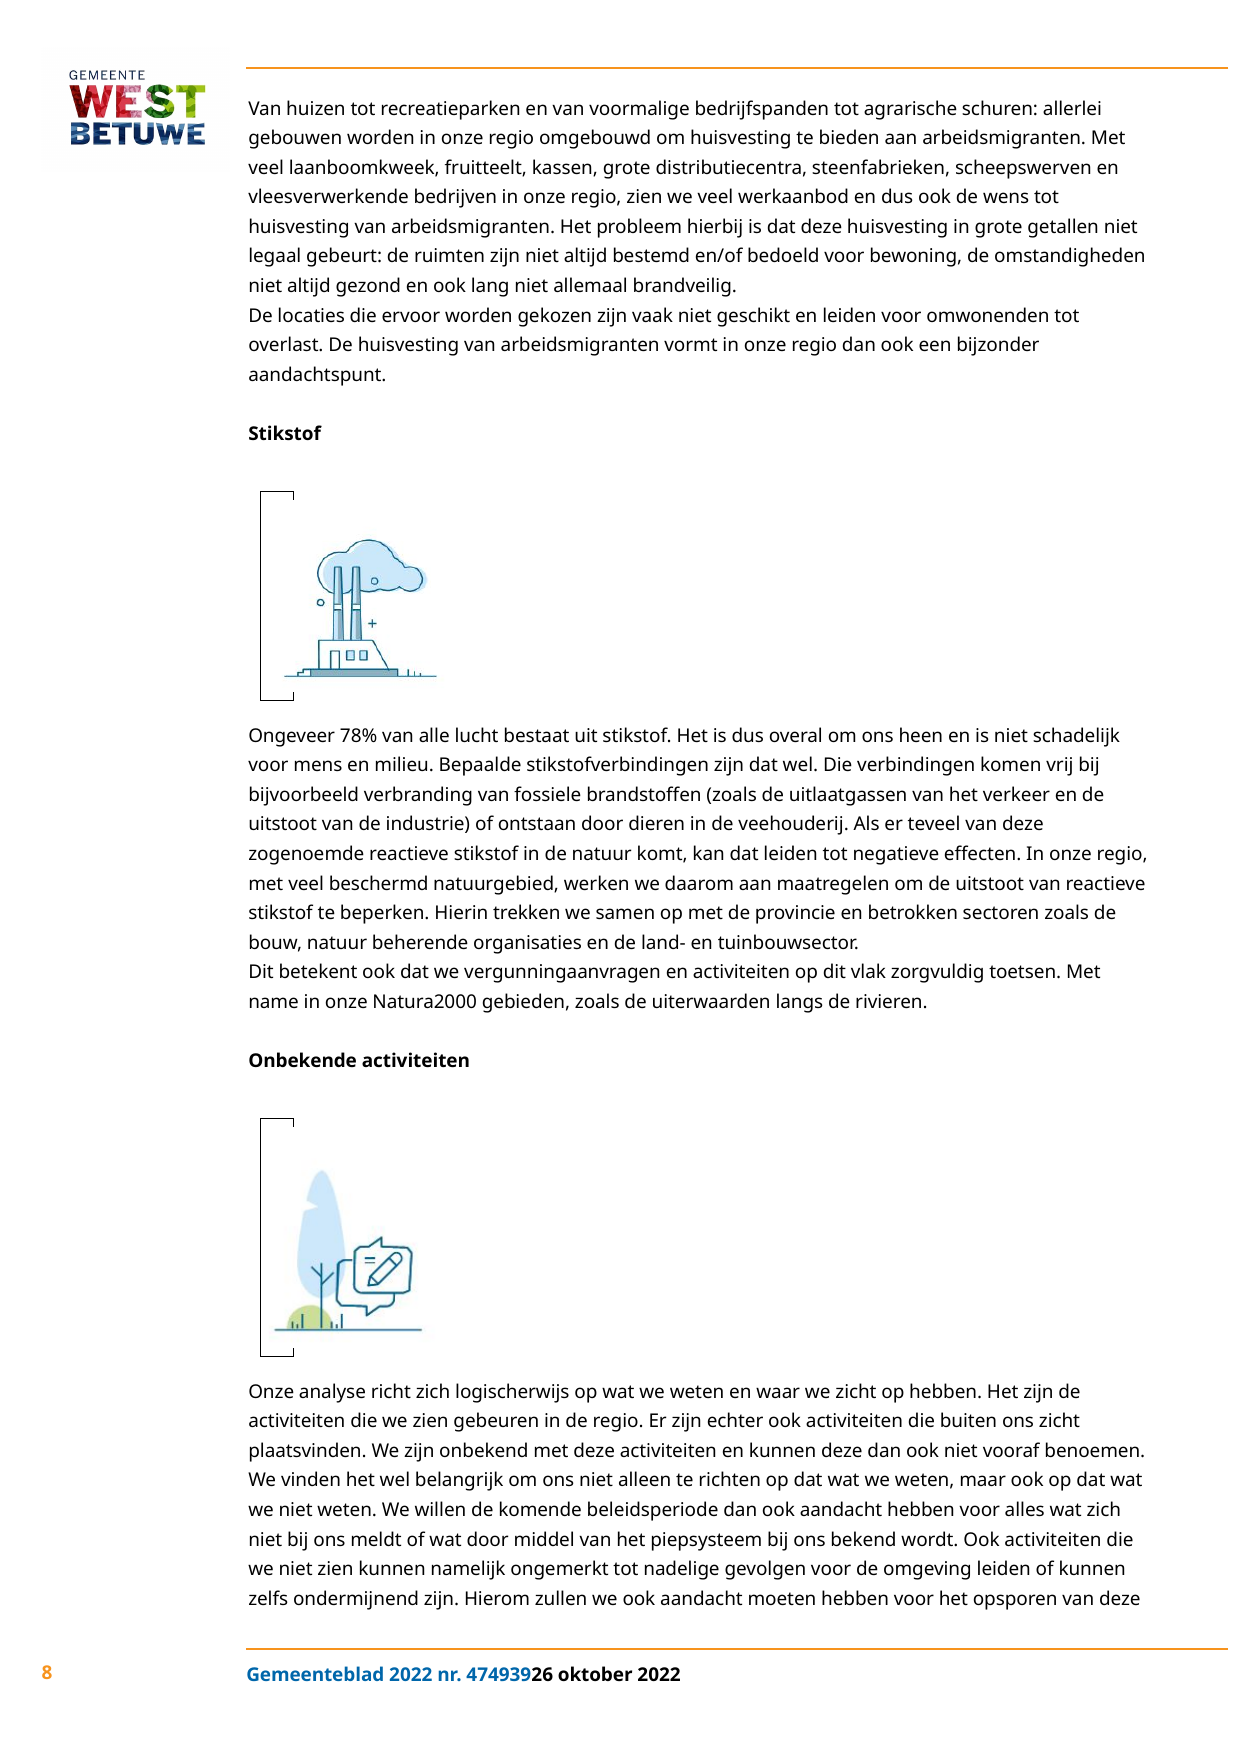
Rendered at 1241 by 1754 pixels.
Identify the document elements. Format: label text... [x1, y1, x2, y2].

picture [41, 47, 231, 172]
text Van huizen tot recreatieparken en van voormalige bedrijfspanden tot agrarische schuren: allerlei gebouwen worden in onze regio omgebouwd om huisvesting te bieden aan arbeidsmigranten. Met veel laanboomkweek, fruitteelt, kassen, grote distributiecentra, steenfabrieken, scheepswerven en vleesverwerkende bedrijven in onze regio, zien we veel werkaanbod en dus ook de wens tot huisvesting van arbeidsmigranten. Het probleem hierbij is dat deze huisvesting in grote getallen niet legaal gebeurt: de ruimten zijn niet altijd bestemd en/of bedoeld voor bewoning, de omstandigheden niet altijd gezond en ook lang niet allemaal brandveilig. [248, 95, 1152, 298]
text Stikstof [248, 420, 1152, 446]
text De locaties die ervoor worden gekozen zijn vaak niet geschikt en leiden voor omwonenden tot overlast. De huisvesting van arbeidsmigranten vormt in onze regio dan ook een bijzonder aandachtspunt. [248, 302, 1152, 387]
picture [268, 500, 447, 692]
text Ongeveer 78% van alle lucht bestaat uit stikstof. Het is dus overal om ons heen en is niet schadelijk voor mens en milieu. Bepaalde stikstofverbindingen zijn dat wel. Die verbindingen komen vrij bij bijvoorbeeld verbranding van fossiele brandstoffen (zoals de uitlaatgassen van het verkeer en de uitstoot van de industrie) of ontstaan door dieren in de veehouderij. Als er teveel van deze zogenoemde reactieve stikstof in de natuur komt, kan dat leiden tot negatieve effecten. In onze regio, met veel beschermd natuurgebied, werken we daarom aan maatregelen om de uitstoot van reactieve stikstof te beperken. Hierin trekken we samen op met de provincie en betrokken sectoren zoals de bouw, natuur beherende organisaties en de land- en tuinbouwsector. [248, 722, 1152, 955]
picture [268, 1127, 447, 1348]
text Onze analyse richt zich logischerwijs op wat we weten en waar we zicht op hebben. Het zijn de activiteiten die we zien gebeuren in de regio. Er zijn echter ook activiteiten die buiten ons zicht plaatsvinden. We zijn onbekend met deze activiteiten en kunnen deze dan ook niet vooraf benoemen. We vinden het wel belangrijk om ons niet alleen te richten op dat wat we weten, maar ook op dat wat we niet weten. We willen de komende beleidsperiode dan ook aandacht hebben voor alles wat zich niet bij ons meldt of wat door middel van het piepsysteem bij ons bekend wordt. Ook activiteiten die we niet zien kunnen namelijk ongemerkt tot nadelige gevolgen voor de omgeving leiden of kunnen zelfs ondermijnend zijn. Hierom zullen we ook aandacht moeten hebben voor het opsporen van deze [248, 1378, 1152, 1611]
text Onbekende activiteiten [248, 1047, 1152, 1073]
text Dit betekent ook dat we vergunningaanvragen en activiteiten op dit vlak zorgvuldig toetsen. Met name in onze Natura2000 gebieden, zoals de uiterwaarden langs de rivieren. [248, 958, 1152, 1014]
